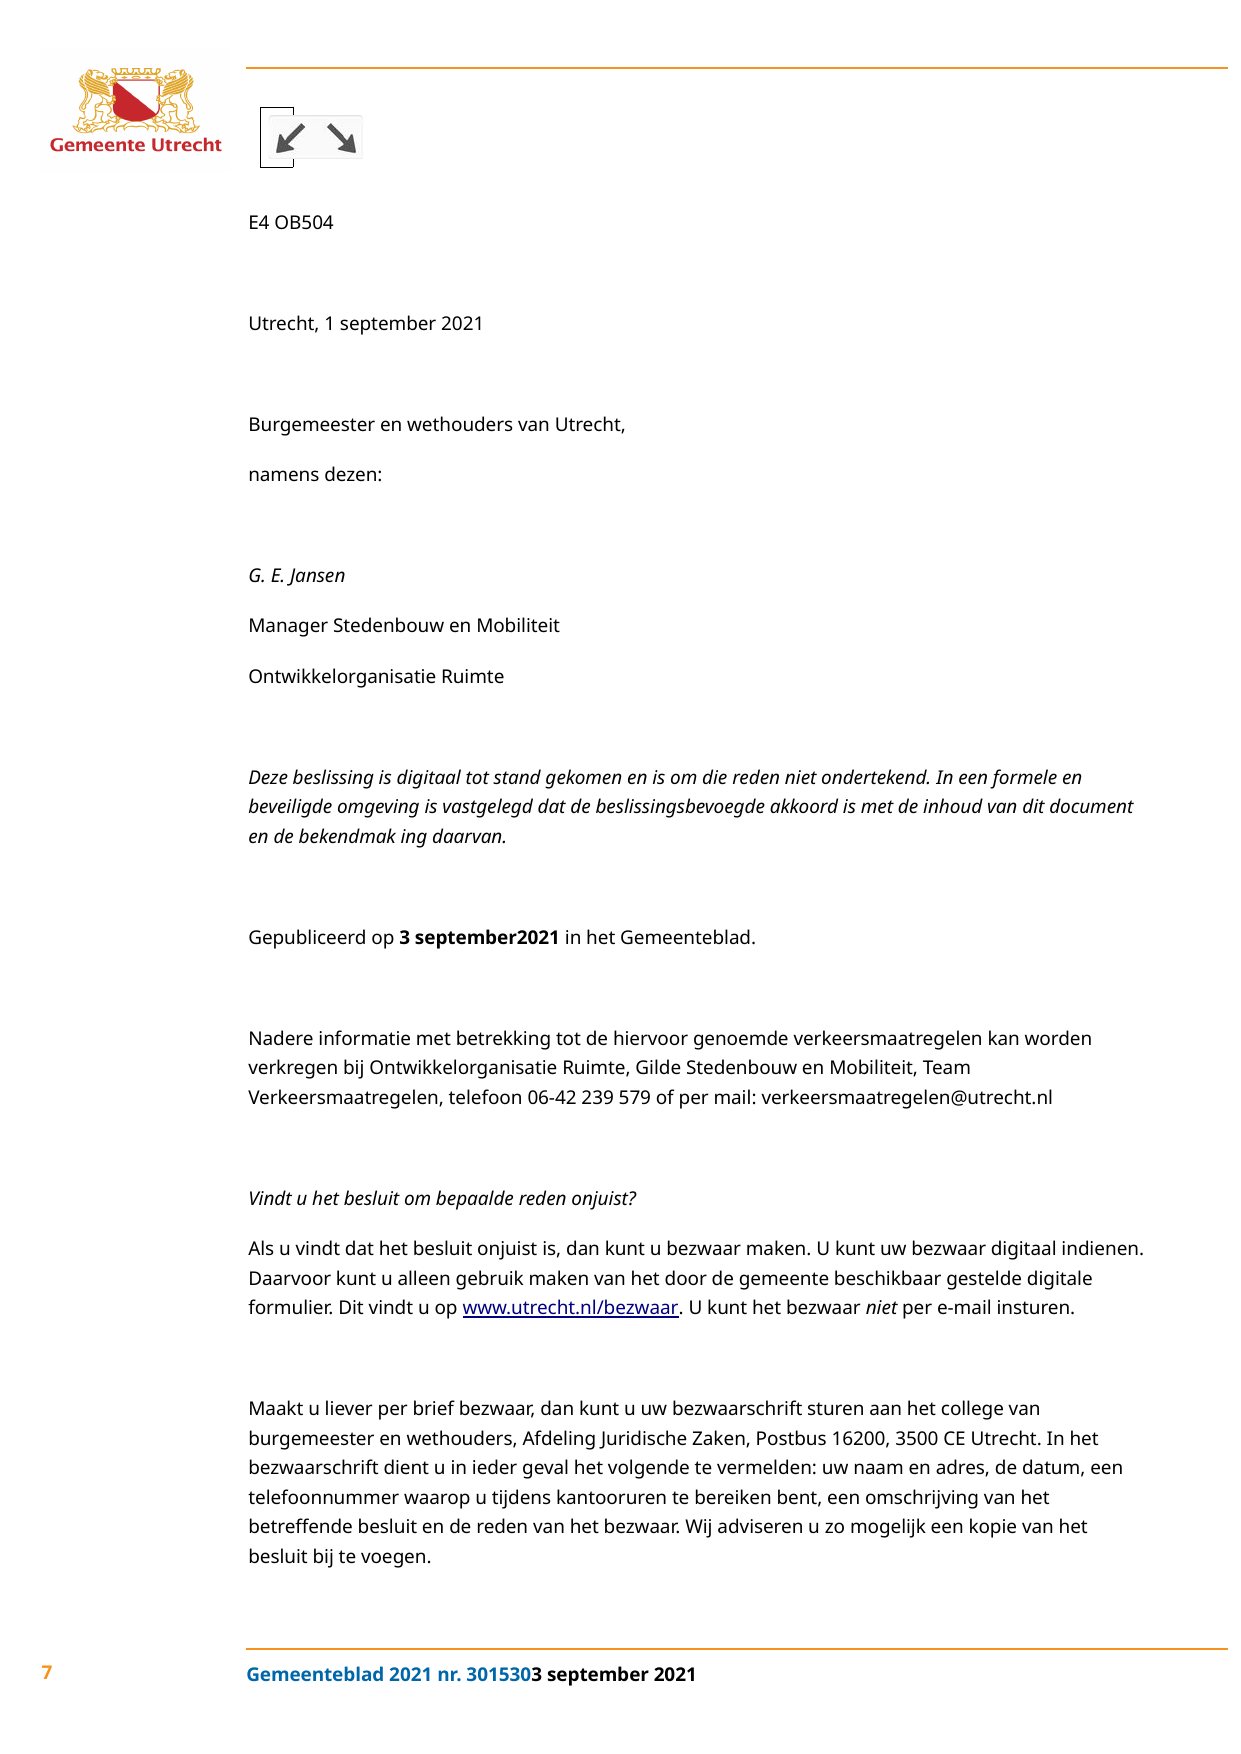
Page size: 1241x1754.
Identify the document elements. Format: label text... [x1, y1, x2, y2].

text Burgemeester en wethouders van Utrecht, [248, 411, 1152, 437]
picture [268, 115, 363, 159]
text Als u vindt dat het besluit onjuist is, dan kunt u bezwaar maken. U kunt uw bezwaar digitaal indienen. Daarvoor kunt u alleen gebruik maken van het door de gemeente beschikbaar gestelde digitale formulier. Dit vindt u op www.utrecht.nl/bezwaar. U kunt het bezwaar niet per e-mail insturen. [248, 1235, 1152, 1320]
picture [41, 47, 231, 172]
text Gepubliceerd op 3 september2021 in het Gemeenteblad. [248, 924, 1152, 949]
text Nadere informatie met betrekking tot de hiervoor genoemde verkeersmaatregelen kan worden verkregen bij Ontwikkelorganisatie Ruimte, Gilde Stedenbouw en Mobiliteit, Team Verkeersmaatregelen, telefoon 06-42 239 579 of per mail: verkeersmaatregelen@utrecht.nl [248, 1025, 1152, 1109]
text E4 OB504 [248, 209, 1152, 235]
text G. E. Jansen [248, 562, 1152, 588]
text Deze beslissing is digitaal tot stand gekomen en is om die reden niet ondertekend. In een formele en beveiligde omgeving is vastgelegd dat de beslissingsbevoegde akkoord is met de inhoud van dit document en de bekendmak ing daarvan. [248, 764, 1152, 849]
text Manager Stedenbouw en Mobiliteit [248, 613, 1152, 638]
text Maakt u liever per brief bezwaar, dan kunt u uw bezwaarschrift sturen aan het college van burgemeester en wethouders, Afdeling Juridische Zaken, Postbus 16200, 3500 CE Utrecht. In het bezwaarschrift dient u in ieder geval het volgende te vermelden: uw naam en adres, de datum, een telefoonnummer waarop u tijdens kantooruren te bereiken bent, een omschrijving van het betreffende besluit en de reden van het bezwaar. Wij adviseren u zo mogelijk een kopie van het besluit bij te voegen. [248, 1395, 1152, 1569]
text Vindt u het besluit om bepaalde reden onjuist? [248, 1185, 1152, 1210]
text namens dezen: [248, 461, 1152, 487]
text Ontwikkelorganisatie Ruimte [248, 663, 1152, 689]
text Utrecht, 1 september 2021 [248, 310, 1152, 336]
